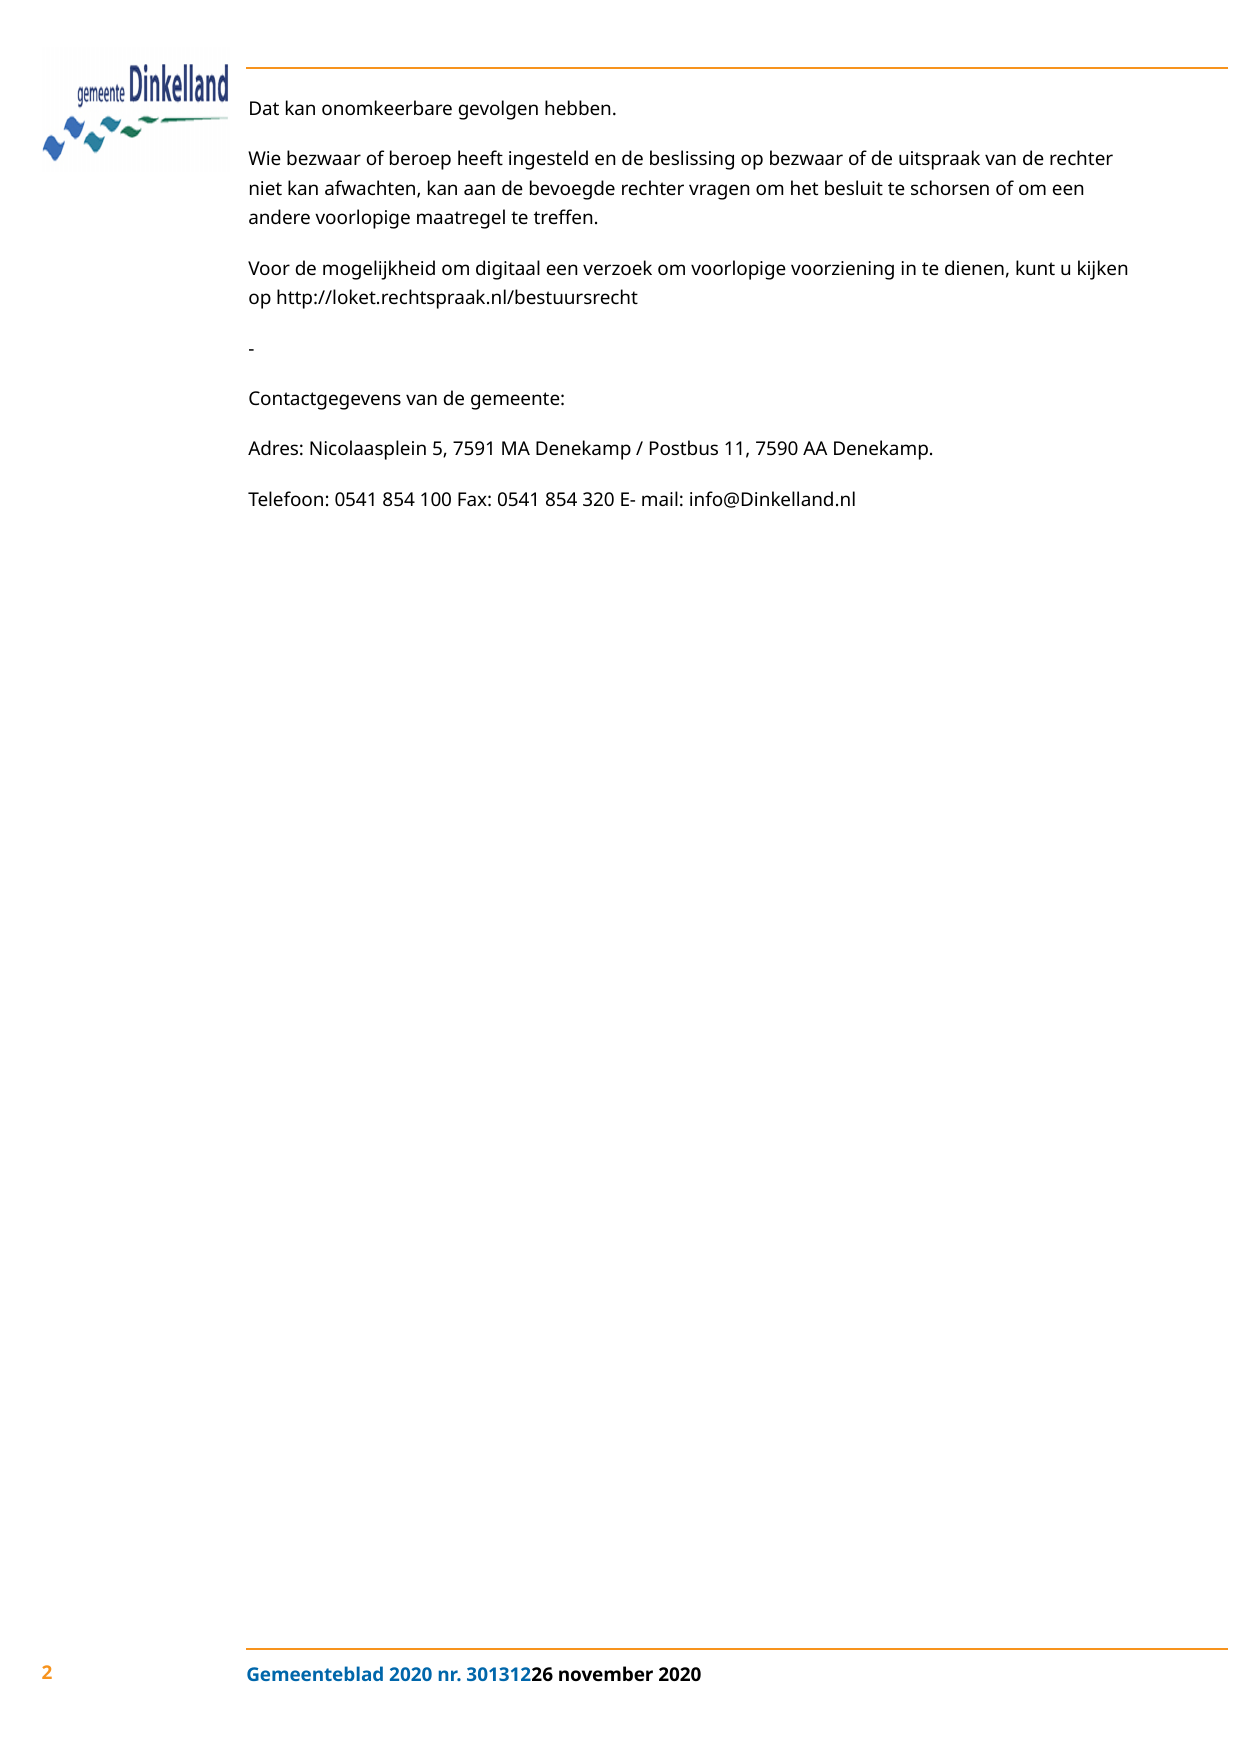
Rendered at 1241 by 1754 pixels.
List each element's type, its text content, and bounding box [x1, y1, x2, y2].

text Dat kan onomkeerbare gevolgen hebben. [248, 95, 1152, 121]
text Telefoon: 0541 854 100 Fax: 0541 854 320 E- mail: info@Dinkelland.nl [248, 486, 1152, 512]
text Adres: Nicolaasplein 5, 7591 MA Denekamp / Postbus 11, 7590 AA Denekamp. [248, 436, 1152, 461]
text Wie bezwaar of beroep heeft ingesteld en de beslissing op bezwaar of de uitspraak van de rechter niet kan afwachten, kan aan de bevoegde rechter vragen om het besluit te schorsen of om een andere voorlopige maatregel te treffen. [248, 145, 1152, 230]
text Contactgegevens van de gemeente: [248, 385, 1152, 411]
picture [41, 47, 231, 172]
text Voor de mogelijkheid om digitaal een verzoek om voorlopige voorziening in te dienen, kunt u kijken op http://loket.rechtspraak.nl/bestuursrecht [248, 255, 1152, 310]
text - [248, 335, 1152, 361]
